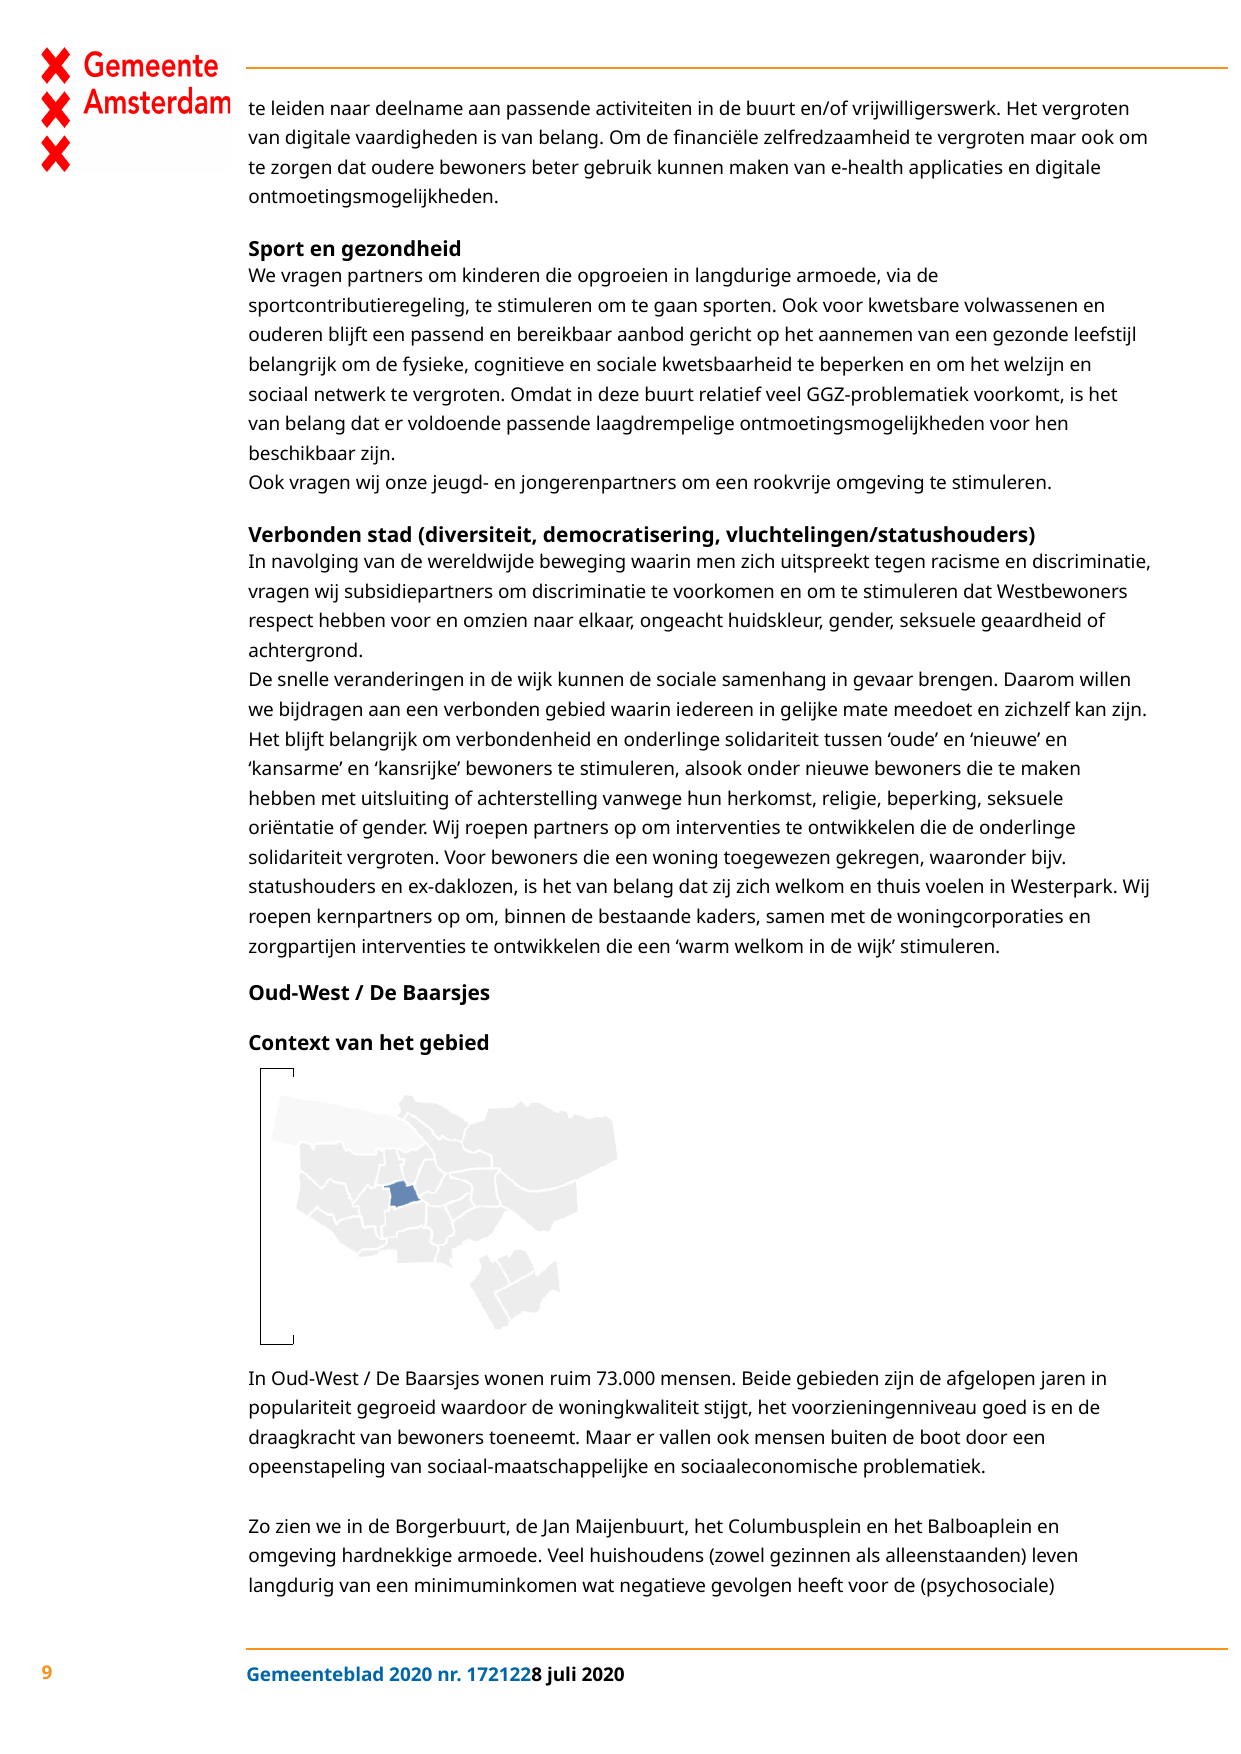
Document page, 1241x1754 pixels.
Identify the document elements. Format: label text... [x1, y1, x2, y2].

text Ook vragen wij onze jeugd- en jongerenpartners om een rookvrije omgeving te stimuleren. [248, 469, 1152, 495]
text Context van het gebied [248, 1028, 1152, 1056]
text De snelle veranderingen in de wijk kunnen de sociale samenhang in gevaar brengen. Daarom willen we bijdragen aan een verbonden gebied waarin iedereen in gelijke mate meedoet en zichzelf kan zijn. Het blijft belangrijk om verbondenheid en onderlinge solidariteit tussen ‘oude’ en ‘nieuwe’ en ‘kansarme’ en ‘kansrijke’ bewoners te stimuleren, alsook onder nieuwe bewoners die te maken hebben met uitsluiting of achterstelling vanwege hun herkomst, religie, beperking, seksuele oriëntatie of gender. Wij roepen partners op om interventies te ontwikkelen die de onderlinge solidariteit vergroten. Voor bewoners die een woning toegewezen gekregen, waaronder bijv. statushouders en ex-daklozen, is het van belang dat zij zich welkom en thuis voelen in Westerpark. Wij roepen kernpartners op om, binnen de bestaande kaders, samen met de woningcorporaties en zorgpartijen interventies te ontwikkelen die een ‘warm welkom in de wijk’ stimuleren. [248, 667, 1152, 959]
text In Oud-West / De Baarsjes wonen ruim 73.000 mensen. Beide gebieden zijn de afgelopen jaren in populariteit gegroeid waardoor de woningkwaliteit stijgt, het voorzieningenniveau goed is en de draagkracht van bewoners toeneemt. Maar er vallen ook mensen buiten de boot door een opeenstapeling van sociaal-maatschappelijke en sociaaleconomische problematiek. [248, 1365, 1152, 1479]
picture [268, 1077, 624, 1335]
text We vragen partners om kinderen die opgroeien in langdurige armoede, via de sportcontributieregeling, te stimuleren om te gaan sporten. Ook voor kwetsbare volwassenen en ouderen blijft een passend en bereikbaar aanbod gericht op het aannemen van een gezonde leefstijl belangrijk om de fysieke, cognitieve en sociale kwetsbaarheid te beperken en om het welzijn en sociaal netwerk te vergroten. Omdat in deze buurt relatief veel GGZ-problematiek voorkomt, is het van belang dat er voldoende passende laagdrempelige ontmoetingsmogelijkheden voor hen beschikbaar zijn. [248, 262, 1152, 466]
text Verbonden stad (diversiteit, democratisering, vluchtelingen/statushouders) [248, 520, 1152, 548]
picture [41, 47, 231, 172]
text Oud-West / De Baarsjes [248, 978, 1152, 1007]
text Zo zien we in de Borgerbuurt, de Jan Maijenbuurt, het Columbusplein en het Balboaplein en omgeving hardnekkige armoede. Veel huishoudens (zowel gezinnen als alleenstaanden) leven langdurig van een minimuminkomen wat negatieve gevolgen heeft voor de (psychosociale) [248, 1513, 1152, 1598]
text Sport en gezondheid [248, 234, 1152, 262]
text In navolging van de wereldwijde beweging waarin men zich uitspreekt tegen racisme en discriminatie, vragen wij subsidiepartners om discriminatie te voorkomen en om te stimuleren dat Westbewoners respect hebben voor en omzien naar elkaar, ongeacht huidskleur, gender, seksuele geaardheid of achtergrond. [248, 548, 1152, 663]
text te leiden naar deelname aan passende activiteiten in de buurt en/of vrijwilligerswerk. Het vergroten van digitale vaardigheden is van belang. Om de financiële zelfredzaamheid te vergroten maar ook om te zorgen dat oudere bewoners beter gebruik kunnen maken van e-health applicaties en digitale ontmoetingsmogelijkheden. [248, 95, 1152, 209]
